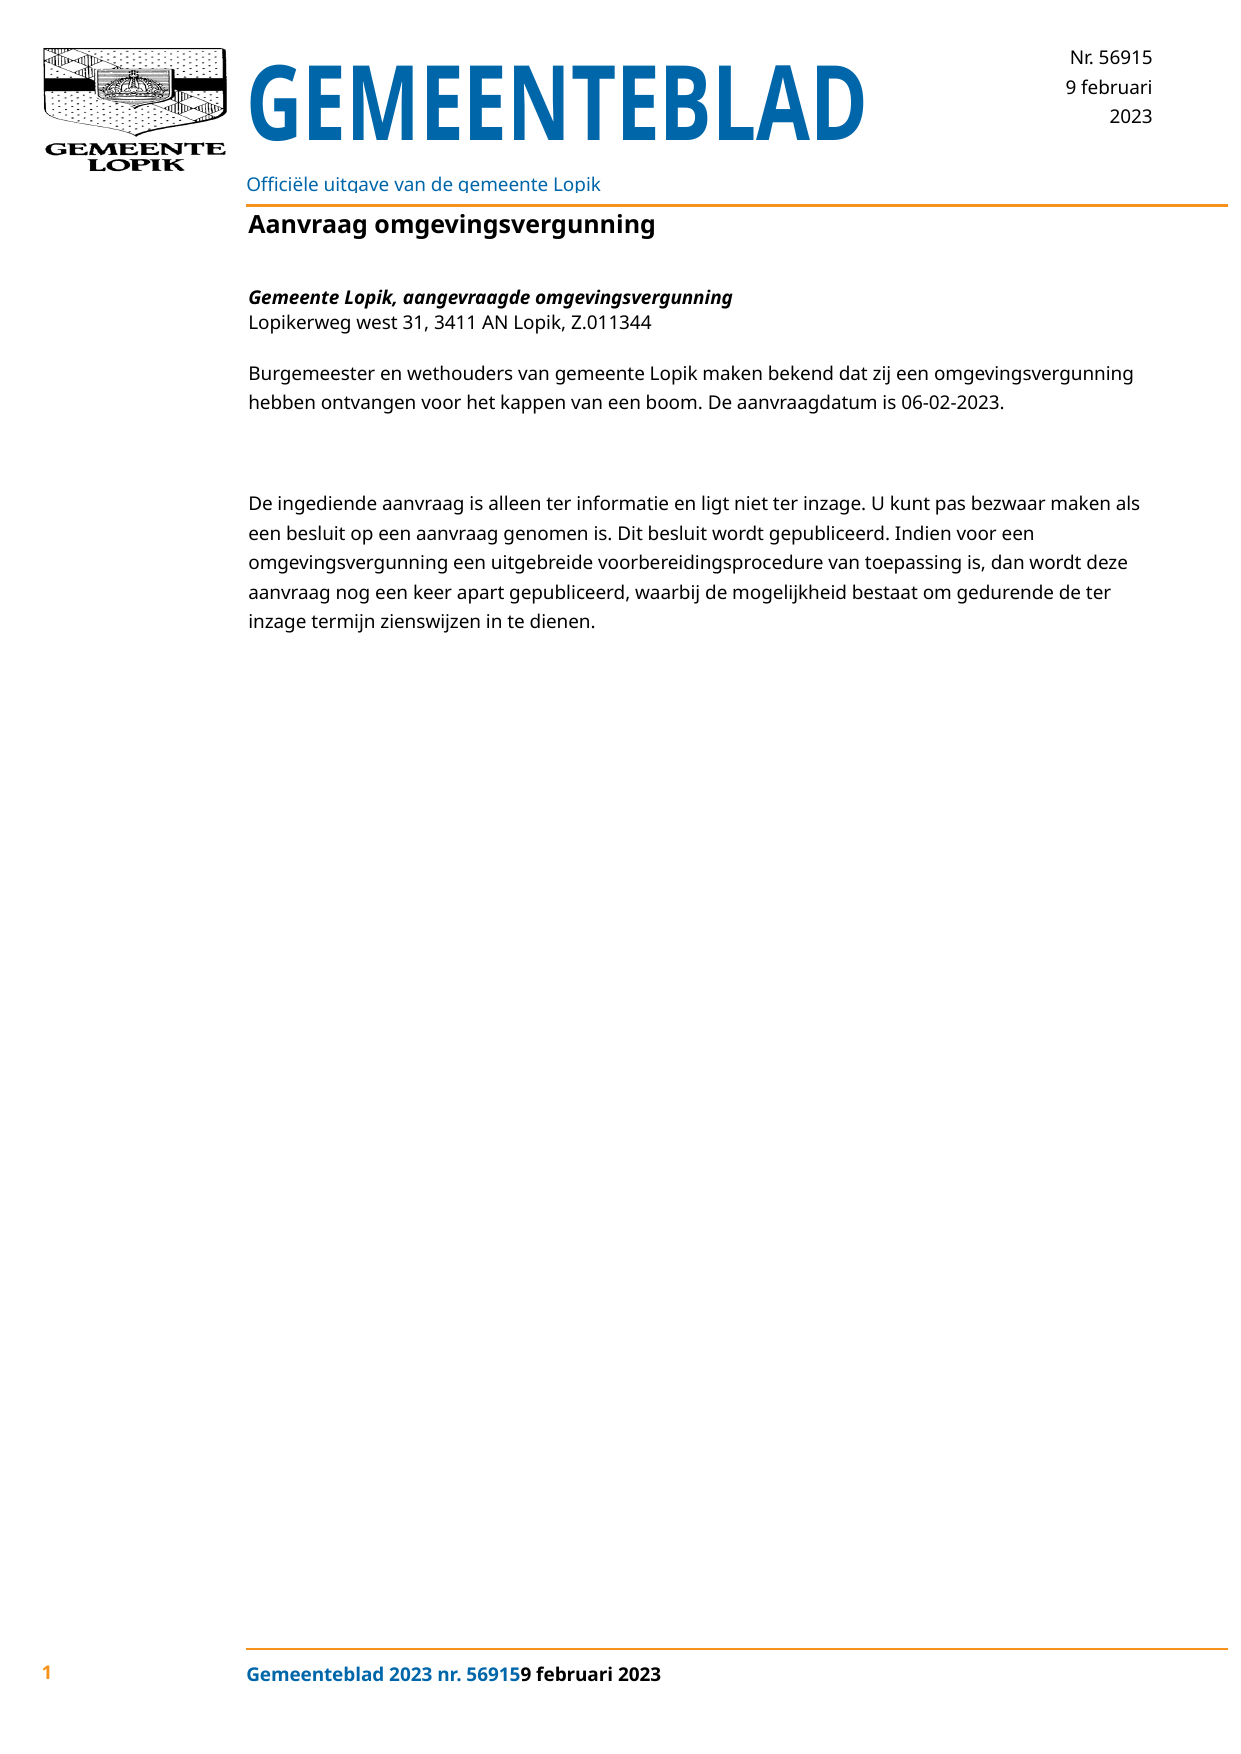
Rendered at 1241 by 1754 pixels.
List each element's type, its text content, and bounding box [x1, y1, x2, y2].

text Lopikerweg west 31, 3411 AN Lopik, Z.011344 [248, 309, 1152, 335]
text Burgemeester en wethouders van gemeente Lopik maken bekend dat zij een omgevingsvergunning hebben ontvangen voor het kappen van een boom. De aanvraagdatum is 06-02-2023. [248, 360, 1152, 415]
text De ingediende aanvraag is alleen ter informatie en ligt niet ter inzage. U kunt pas bezwaar maken als een besluit op een aanvraag genomen is. Dit besluit wordt gepubliceerd. Indien voor een omgevingsvergunning een uitgebreide voorbereidingsprocedure van toepassing is, dan wordt deze aanvraag nog een keer apart gepubliceerd, waarbij de mogelijkheid bestaat om gedurende de ter inzage termijn zienswijzen in te dienen. [248, 490, 1152, 634]
text Aanvraag omgevingsvergunning [248, 207, 1152, 241]
text Gemeente Lopik, aangevraagde omgevingsvergunning [248, 284, 1152, 309]
picture [41, 47, 231, 172]
